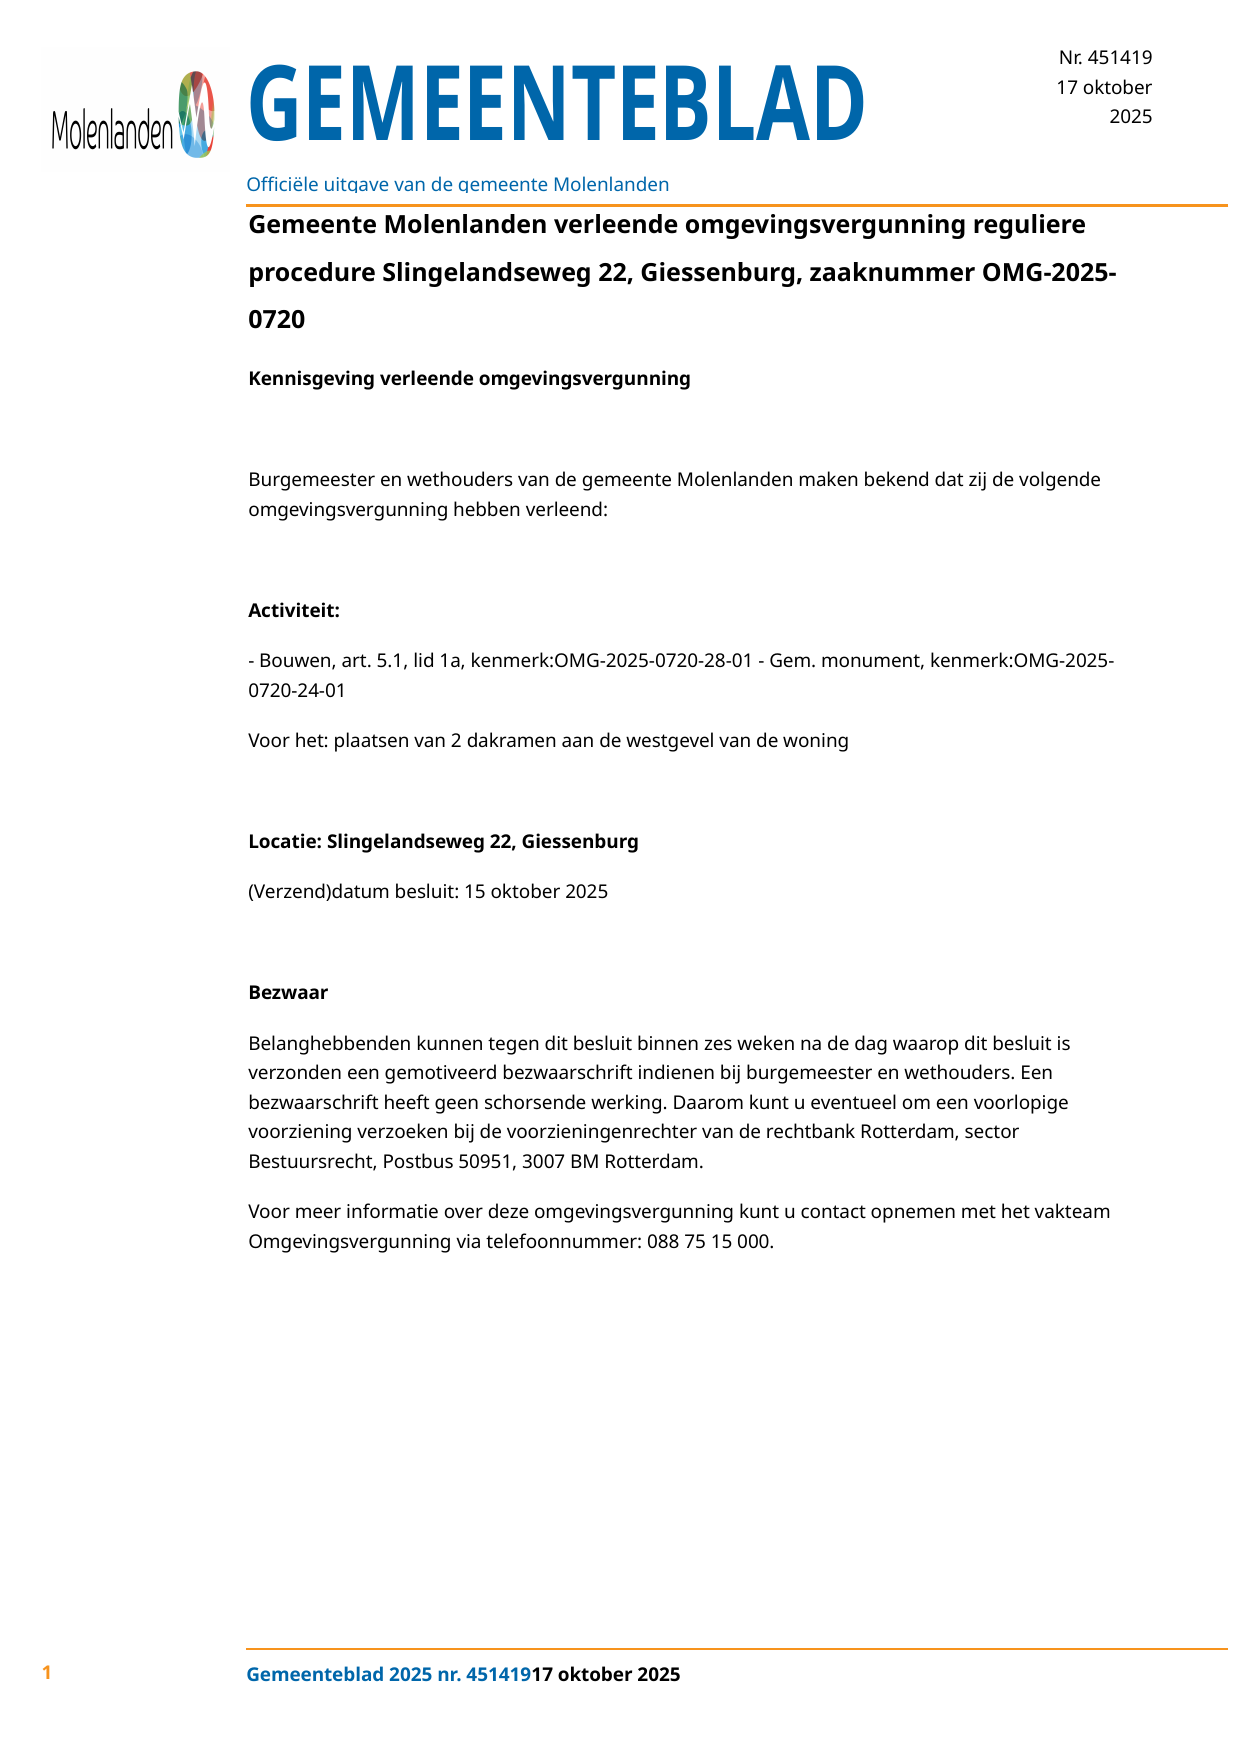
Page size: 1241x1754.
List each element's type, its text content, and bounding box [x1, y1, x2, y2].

text Activiteit: [248, 597, 1152, 622]
text Gemeente Molenlanden verleende omgevingsvergunning reguliere procedure Slingelandseweg 22, Giessenburg, zaaknummer OMG-2025-0720 [248, 207, 1152, 336]
text Bezwaar [248, 979, 1152, 1005]
text Locatie: Slingelandseweg 22, Giessenburg [248, 828, 1152, 854]
text (Verzend)datum besluit: 15 oktober 2025 [248, 878, 1152, 904]
text Burgemeester en wethouders van de gemeente Molenlanden maken bekend dat zij de volgende omgevingsvergunning hebben verleend: [248, 466, 1152, 522]
text Belanghebbenden kunnen tegen dit besluit binnen zes weken na de dag waarop dit besluit is verzonden een gemotiveerd bezwaarschrift indienen bij burgemeester en wethouders. Een bezwaarschrift heeft geen schorsende werking. Daarom kunt u eventueel om een voorlopige voorziening verzoeken bij de voorzieningenrechter van de rechtbank Rotterdam, sector Bestuursrecht, Postbus 50951, 3007 BM Rotterdam. [248, 1030, 1152, 1174]
text - Bouwen, art. 5.1, lid 1a, kenmerk:OMG-2025-0720-28-01 - Gem. monument, kenmerk:OMG-2025-0720-24-01 [248, 647, 1152, 702]
text Kennisgeving verleende omgevingsvergunning [248, 366, 1152, 391]
picture [41, 47, 231, 172]
text Voor het: plaatsen van 2 dakramen aan de westgevel van de woning [248, 727, 1152, 753]
text Voor meer informatie over deze omgevingsvergunning kunt u contact opnemen met het vakteam Omgevingsvergunning via telefoonnummer: 088 75 15 000. [248, 1198, 1152, 1254]
